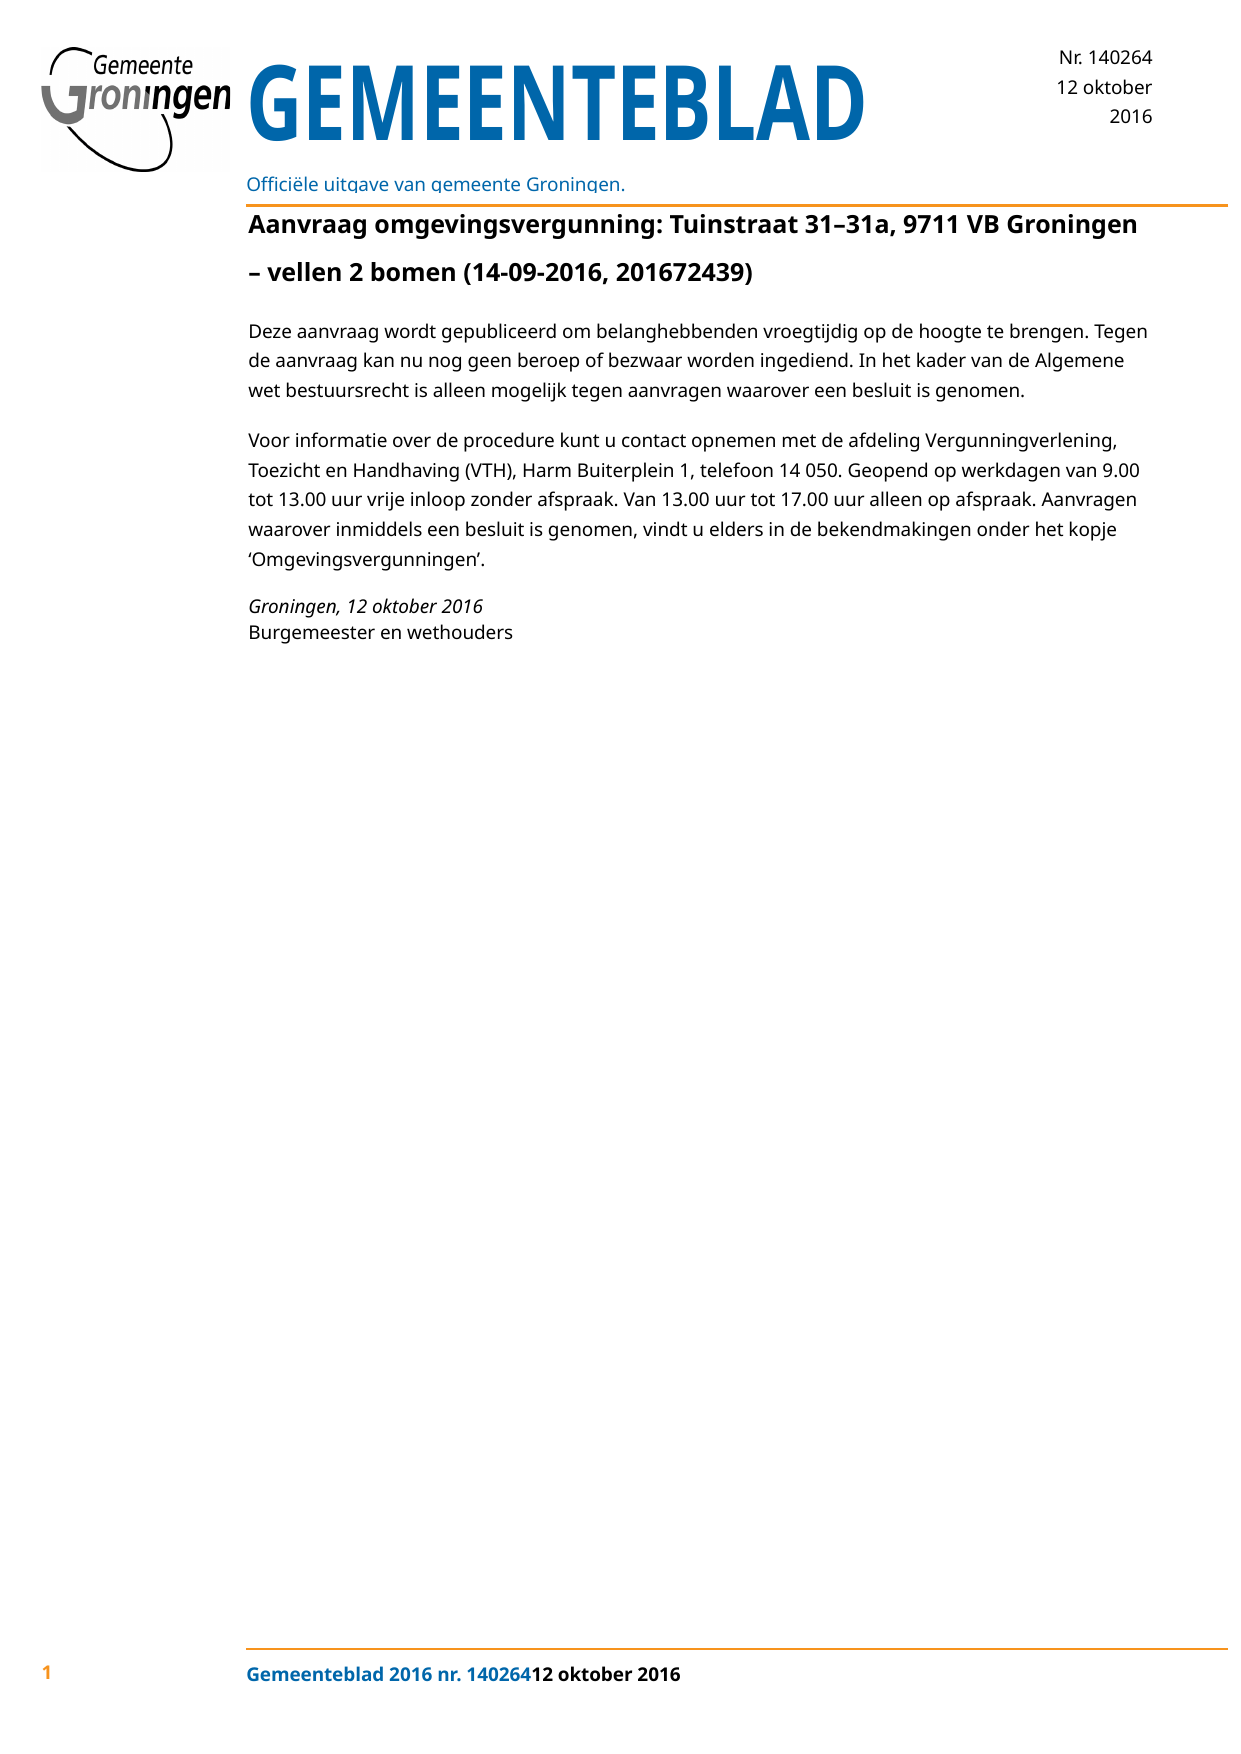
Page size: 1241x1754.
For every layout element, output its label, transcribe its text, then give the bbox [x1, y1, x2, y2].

text Aanvraag omgevingsvergunning: Tuinstraat 31–31a, 9711 VB Groningen – vellen 2 bomen (14-09-2016, 201672439) [248, 207, 1152, 288]
text Burgemeester en wethouders [248, 619, 1152, 645]
text Groningen, 12 oktober 2016 [248, 594, 1152, 619]
text Deze aanvraag wordt gepubliceerd om belanghebbenden vroegtijdig op de hoogte te brengen. Tegen de aanvraag kan nu nog geen beroep of bezwaar worden ingediend. In het kader van de Algemene wet bestuursrecht is alleen mogelijk tegen aanvragen waarover een besluit is genomen. [248, 318, 1152, 403]
picture [41, 47, 231, 172]
text Voor informatie over de procedure kunt u contact opnemen met de afdeling Vergunningverlening, Toezicht en Handhaving (VTH), Harm Buiterplein 1, telefoon 14 050. Geopend op werkdagen van 9.00 tot 13.00 uur vrije inloop zonder afspraak. Van 13.00 uur tot 17.00 uur alleen op afspraak. Aanvragen waarover inmiddels een besluit is genomen, vindt u elders in de bekendmakingen onder het kopje ‘Omgevingsvergunningen’. [248, 427, 1152, 572]
